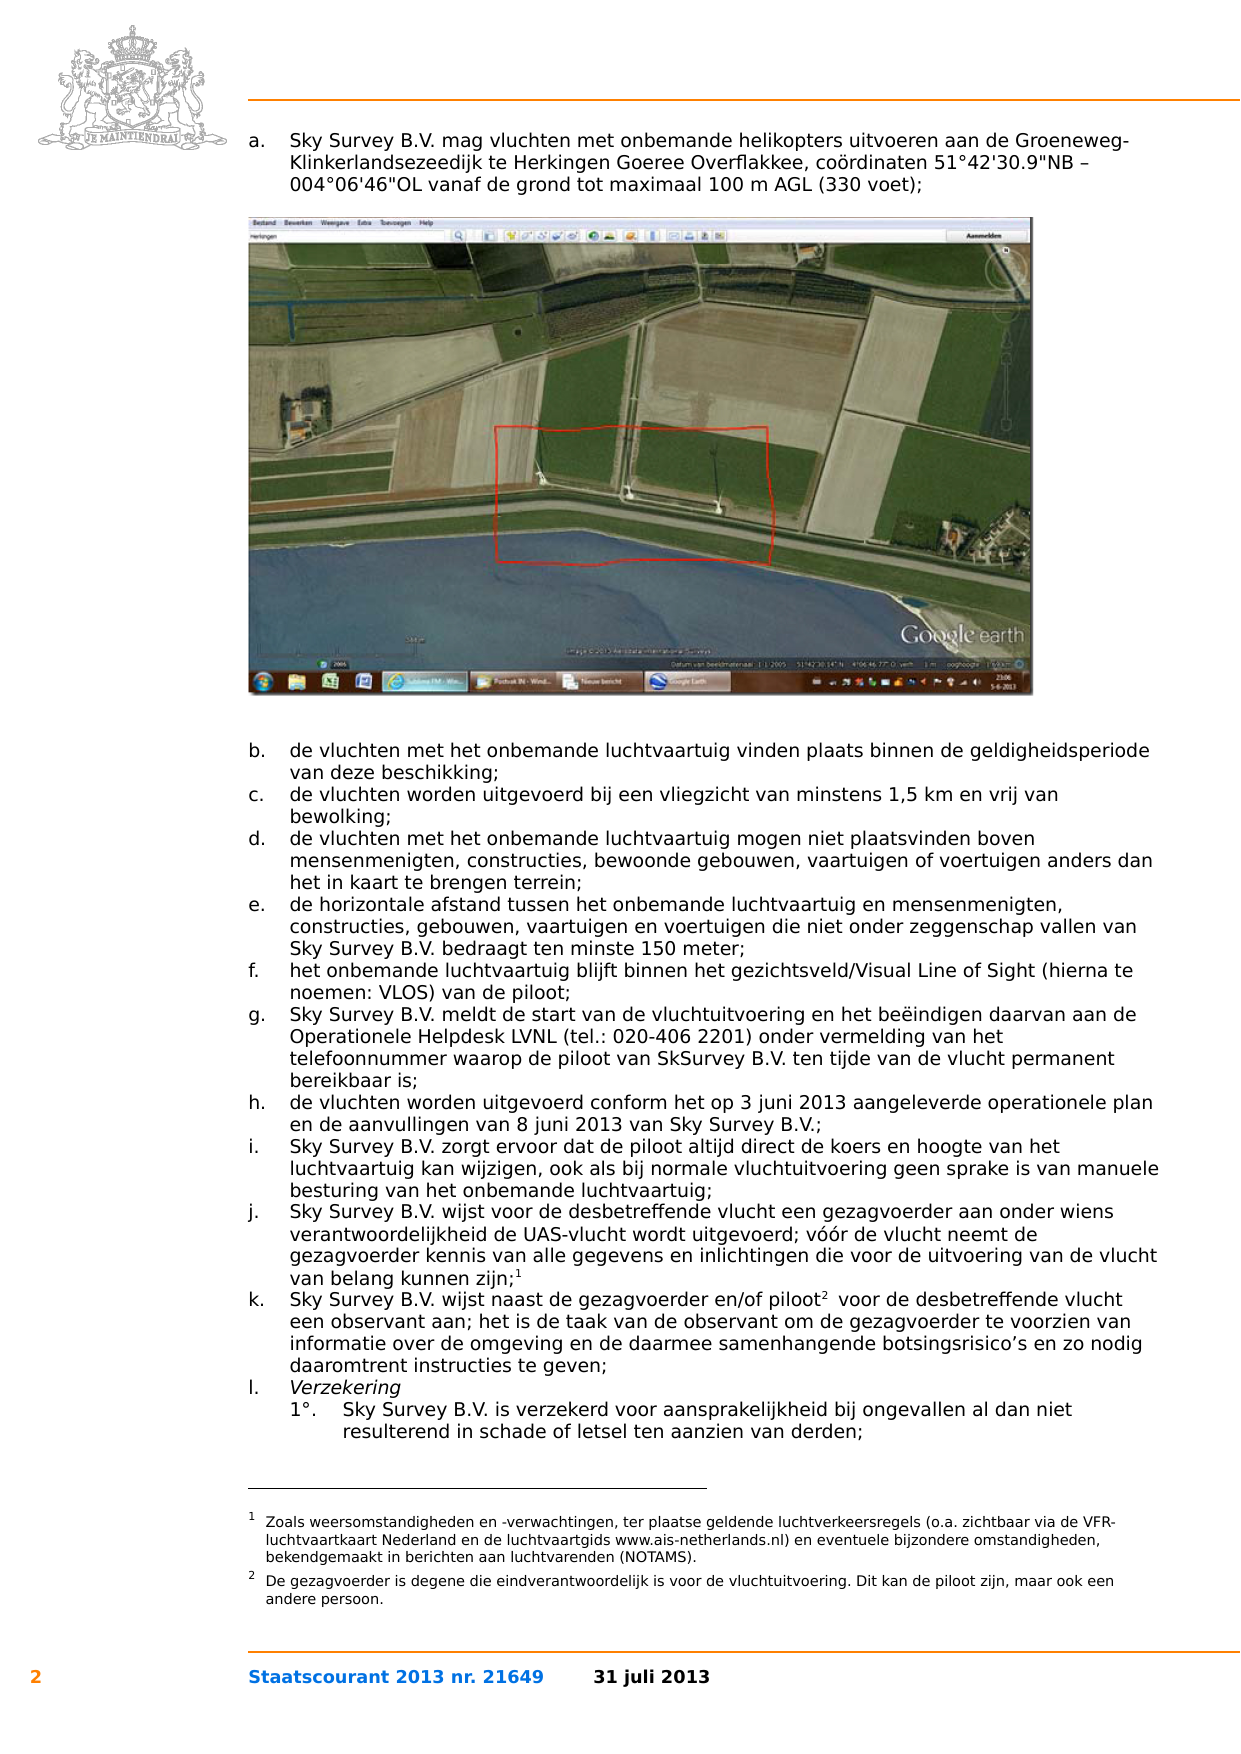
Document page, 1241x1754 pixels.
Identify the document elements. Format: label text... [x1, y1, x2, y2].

text l. Verzekering [248, 1377, 1163, 1399]
text d. de vluchten met het onbemande luchtvaartuig mogen niet plaatsvinden boven mensenmenigten, constructies, bewoonde gebouwen, vaartuigen of voertuigen anders dan het in kaart te brengen terrein; [248, 828, 1163, 894]
text c. de vluchten worden uitgevoerd bij een vliegzicht van minstens 1,5 km en vrij van bewolking; [248, 784, 1163, 828]
text Zoals weersomstandigheden en -verwachtingen, ter plaatse geldende luchtverkeersregels (o.a. zichtbaar via de VFR-luchtvaartkaart Nederland en de luchtvaartgids www.ais-netherlands.nl) en eventuele bijzondere omstandigheden, bekendgemaakt in berichten aan luchtvarenden (NOTAMS). [248, 1510, 1163, 1566]
picture [38, 25, 227, 150]
text h. de vluchten worden uitgevoerd conform het op 3 juni 2013 aangeleverde operationele plan en de aanvullingen van 8 juni 2013 van Sky Survey B.V.; [248, 1092, 1163, 1136]
text i. Sky Survey B.V. zorgt ervoor dat de piloot altijd direct de koers en hoogte van het luchtvaartuig kan wijzigen, ook als bij normale vluchtuitvoering geen sprake is van manuele besturing van het onbemande luchtvaartuig; [248, 1136, 1163, 1201]
text j. Sky Survey B.V. wijst voor de desbetreffende vlucht een gezagvoerder aan onder wiens verantwoordelijkheid de UAS-vlucht wordt uitgevoerd; vóór de vlucht neemt de gezagvoerder kennis van alle gegevens en inlichtingen die voor de uitvoering van de vlucht van belang kunnen zijn; [248, 1201, 1163, 1289]
text e. de horizontale afstand tussen het onbemande luchtvaartuig en mensenmenigten, constructies, gebouwen, vaartuigen en voertuigen die niet onder zeggenschap vallen van Sky Survey B.V. bedraagt ten minste 150 meter; [248, 894, 1163, 960]
text a. Sky Survey B.V. mag vluchten met onbemande helikopters uitvoeren aan de Groeneweg-Klinkerlandsezeedijk te Herkingen Goeree Overflakkee, coördinaten 51°42'30.9"NB – 004°06'46"OL vanaf de grond tot maximaal 100 m AGL (330 voet); [248, 130, 1163, 196]
text b. de vluchten met het onbemande luchtvaartuig vinden plaats binnen de geldigheidsperiode van deze beschikking; [248, 740, 1163, 784]
text De gezagvoerder is degene die eindverantwoordelijk is voor de vluchtuitvoering. Dit kan de piloot zijn, maar ook een andere persoon. [248, 1569, 1163, 1608]
text 1°. Sky Survey B.V. is verzekerd voor aansprakelijkheid bij ongevallen al dan niet resulterend in schade of letsel ten aanzien van derden; [289, 1399, 1163, 1443]
picture [248, 217, 1034, 696]
text g. Sky Survey B.V. meldt de start van de vluchtuitvoering en het beëindigen daarvan aan de Operationele Helpdesk LVNL (tel.: 020-406 2201) onder vermelding van het telefoonnummer waarop de piloot van SkSurvey B.V. ten tijde van de vlucht permanent bereikbaar is; [248, 1004, 1163, 1092]
text k. Sky Survey B.V. wijst naast de gezagvoerder en/of piloot voor de desbetreffende vlucht een observant aan; het is de taak van de observant om de gezagvoerder te voorzien van informatie over de omgeving en de daarmee samenhangende botsingsrisico’s en zo nodig daaromtrent instructies te geven; [248, 1289, 1163, 1377]
text f. het onbemande luchtvaartuig blijft binnen het gezichtsveld/Visual Line of Sight (hierna te noemen: VLOS) van de piloot; [248, 960, 1163, 1004]
